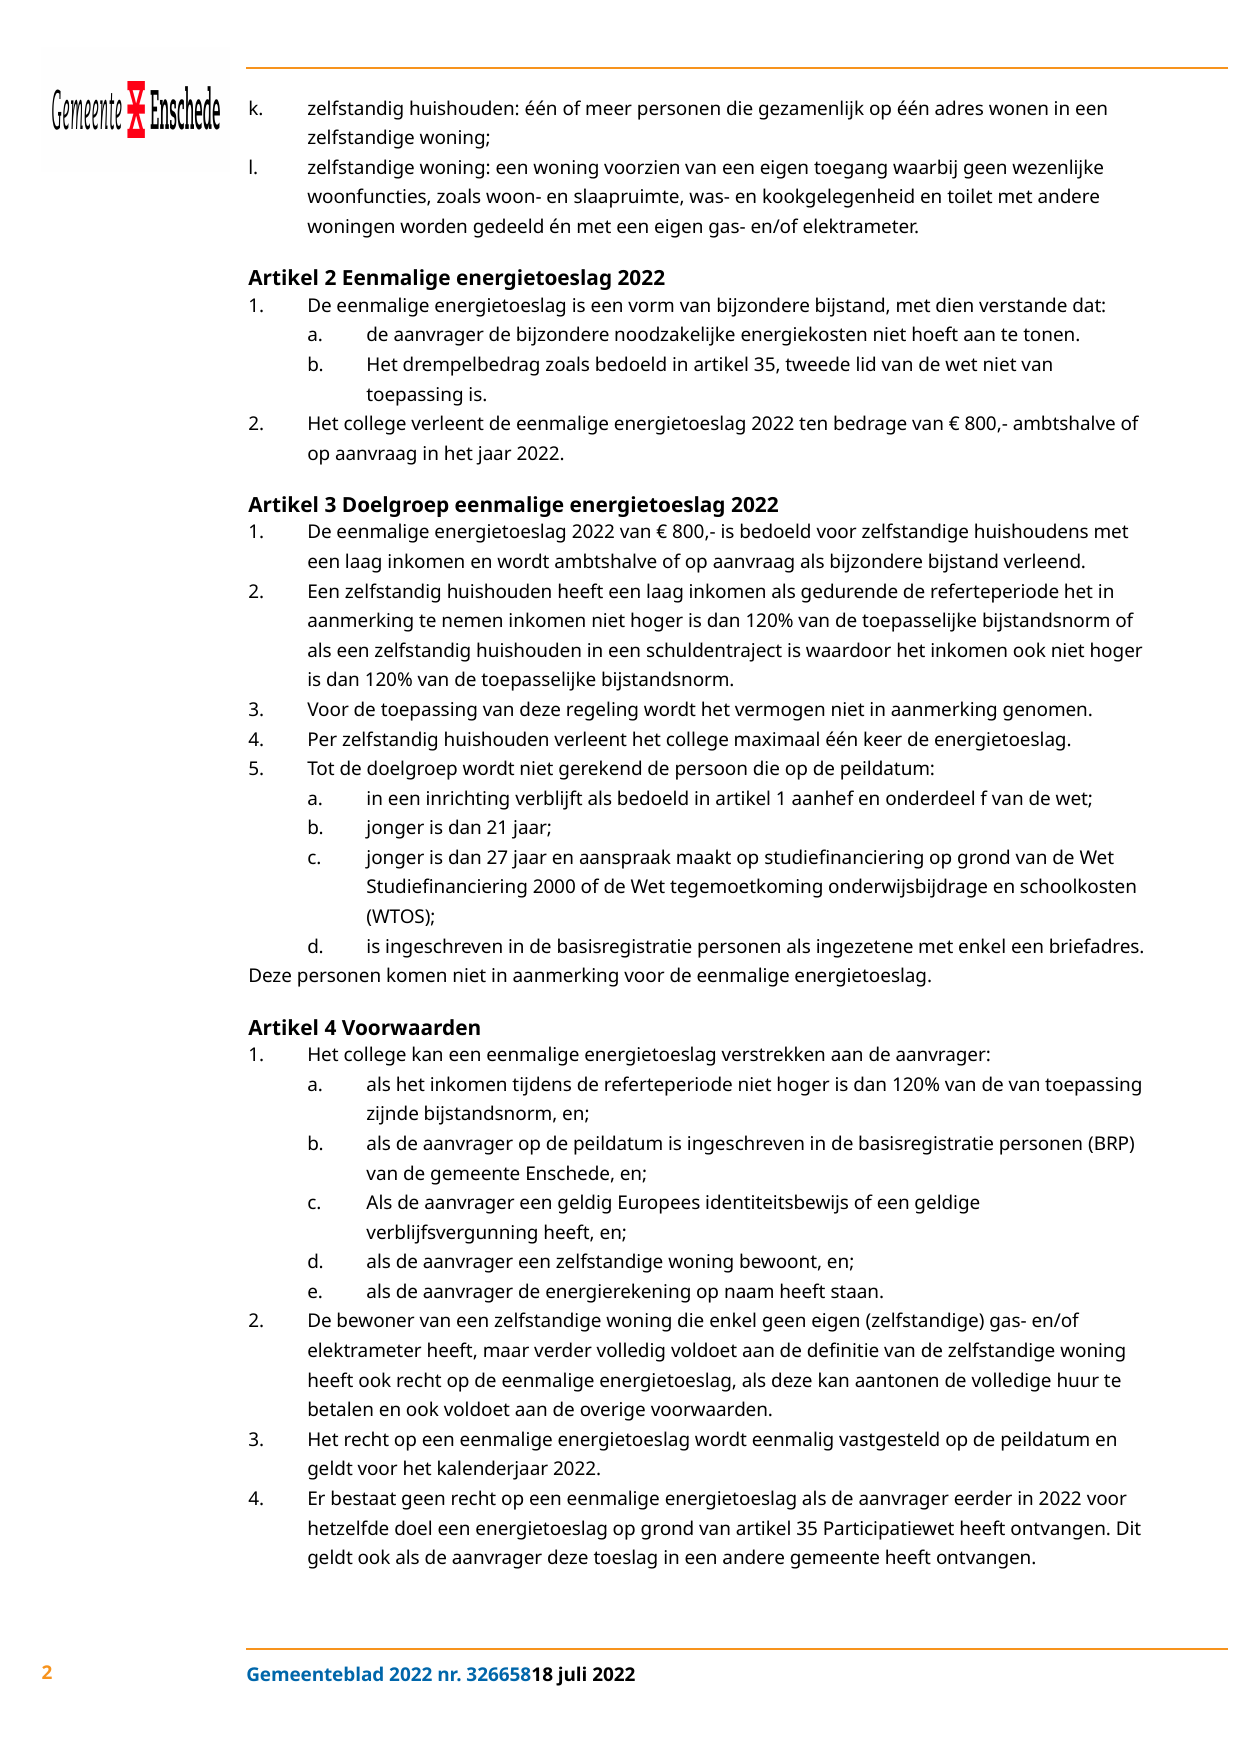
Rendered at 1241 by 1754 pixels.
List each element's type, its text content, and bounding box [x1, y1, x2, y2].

text Artikel 4 Voorwaarden [248, 1013, 1152, 1041]
list De eenmalige energietoeslag is een vorm van bijzondere bijstand, met dien verstande dat: [248, 292, 1152, 318]
list jonger is dan 27 jaar en aanspraak maakt op studiefinanciering op grond van de Wet Studiefinanciering 2000 of de Wet tegemoetkoming onderwijsbijdrage en schoolkosten (WTOS); [307, 844, 1152, 929]
list Tot de doelgroep wordt niet gerekend de persoon die op de peildatum: [248, 755, 1152, 781]
list als het inkomen tijdens de referteperiode niet hoger is dan 120% van de van toepassing zijnde bijstandsnorm, en; [307, 1071, 1152, 1126]
list Het drempelbedrag zoals bedoeld in artikel 35, tweede lid van de wet niet van toepassing is. [307, 351, 1152, 406]
list Er bestaat geen recht op een eenmalige energietoeslag als de aanvrager eerder in 2022 voor hetzelfde doel een energietoeslag op grond van artikel 35 Participatiewet heeft ontvangen. Dit geldt ook als de aanvrager deze toeslag in een andere gemeente heeft ontvangen. [248, 1485, 1152, 1570]
list Het college kan een eenmalige energietoeslag verstrekken aan de aanvrager: [248, 1041, 1152, 1067]
text Artikel 3 Doelgroep eenmalige energietoeslag 2022 [248, 490, 1152, 519]
picture [41, 47, 231, 172]
list in een inrichting verblijft als bedoeld in artikel 1 aanhef en onderdeel f van de wet; [307, 785, 1152, 811]
list De eenmalige energietoeslag 2022 van € 800,- is bedoeld voor zelfstandige huishoudens met een laag inkomen en wordt ambtshalve of op aanvraag als bijzondere bijstand verleend. [248, 519, 1152, 574]
list De bewoner van een zelfstandige woning die enkel geen eigen (zelfstandige) gas- en/of elektrameter heeft, maar verder volledig voldoet aan de definitie van de zelfstandige woning heeft ook recht op de eenmalige energietoeslag, als deze kan aantonen de volledige huur te betalen en ook voldoet aan de overige voorwaarden. [248, 1308, 1152, 1422]
text Artikel 2 Eenmalige energietoeslag 2022 [248, 263, 1152, 292]
list Per zelfstandig huishouden verleent het college maximaal één keer de energietoeslag. [248, 726, 1152, 752]
list zelfstandige woning: een woning voorzien van een eigen toegang waarbij geen wezenlijke woonfuncties, zoals woon- en slaapruimte, was- en kookgelegenheid en toilet met andere woningen worden gedeeld én met een eigen gas- en/of elektrameter. [248, 154, 1152, 239]
list is ingeschreven in de basisregistratie personen als ingezetene met enkel een briefadres. [307, 933, 1152, 959]
list de aanvrager de bijzondere noodzakelijke energiekosten niet hoeft aan te tonen. [307, 322, 1152, 347]
list Een zelfstandig huishouden heeft een laag inkomen als gedurende de referteperiode het in aanmerking te nemen inkomen niet hoger is dan 120% van de toepasselijke bijstandsnorm of als een zelfstandig huishouden in een schuldentraject is waardoor het inkomen ook niet hoger is dan 120% van de toepasselijke bijstandsnorm. [248, 578, 1152, 692]
list als de aanvrager op de peildatum is ingeschreven in de basisregistratie personen (BRP) van de gemeente Enschede, en; [307, 1130, 1152, 1185]
list Als de aanvrager een geldig Europees identiteitsbewijs of een geldige verblijfsvergunning heeft, en; [307, 1189, 1152, 1244]
list als de aanvrager een zelfstandige woning bewoont, en; [307, 1248, 1152, 1274]
list Het college verleent de eenmalige energietoeslag 2022 ten bedrage van € 800,- ambtshalve of op aanvraag in het jaar 2022. [248, 410, 1152, 466]
list als de aanvrager de energierekening op naam heeft staan. [307, 1278, 1152, 1304]
list Het recht op een eenmalige energietoeslag wordt eenmalig vastgesteld op de peildatum en geldt voor het kalenderjaar 2022. [248, 1426, 1152, 1481]
list jonger is dan 21 jaar; [307, 814, 1152, 840]
text Deze personen komen niet in aanmerking voor de eenmalige energietoeslag. [248, 962, 1152, 988]
list Voor de toepassing van deze regeling wordt het vermogen niet in aanmerking genomen. [248, 696, 1152, 722]
list zelfstandig huishouden: één of meer personen die gezamenlijk op één adres wonen in een zelfstandige woning; [248, 95, 1152, 150]
